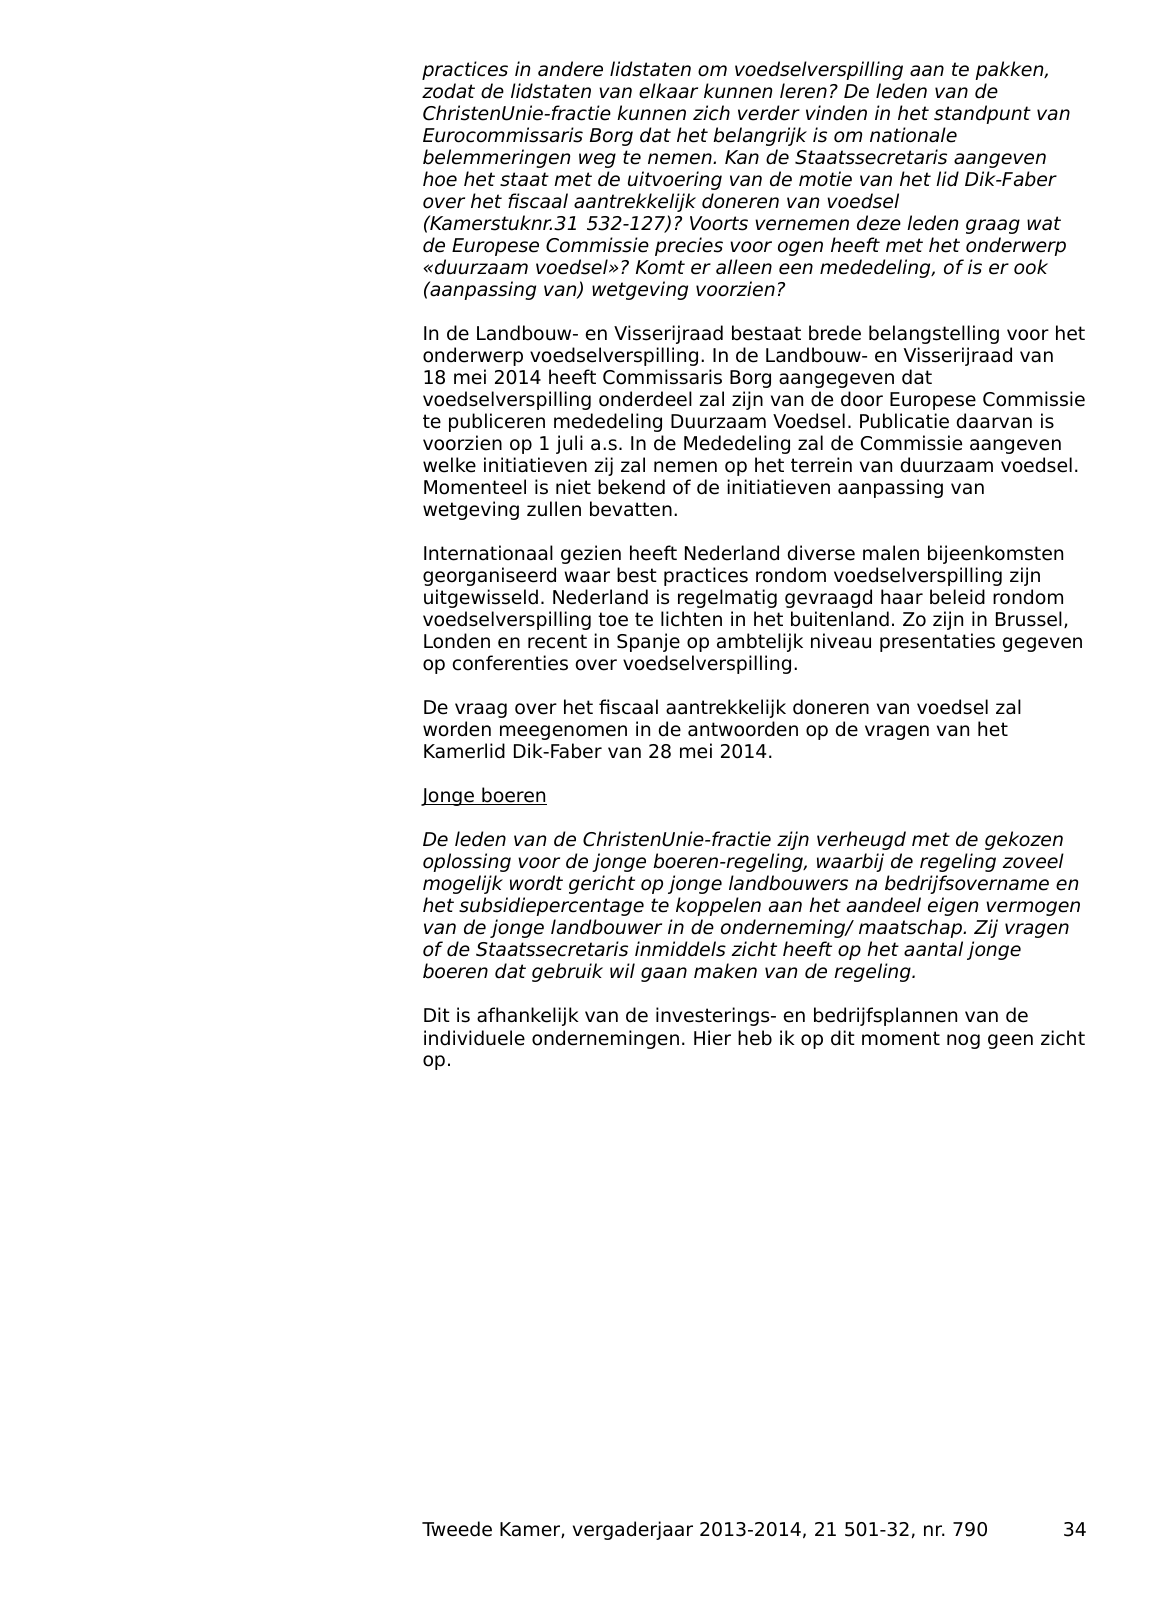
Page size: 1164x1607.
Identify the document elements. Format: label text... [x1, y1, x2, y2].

subtitle Jonge boeren [422, 785, 1087, 807]
text De leden van de ChristenUnie-fractie zijn verheugd met de gekozen oplossing voor de jonge boeren-regeling, waarbij de regeling zoveel mogelijk wordt gericht op jonge landbouwers na bedrijfsovername en het subsidiepercentage te koppelen aan het aandeel eigen vermogen van de jonge landbouwer in de onderneming/ maatschap. Zij vragen of de Staatssecretaris inmiddels zicht heeft op het aantal jonge boeren dat gebruik wil gaan maken van de regeling. [422, 829, 1087, 983]
text In de Landbouw- en Visserijraad bestaat brede belangstelling voor het onderwerp voedselverspilling. In de Landbouw- en Visserijraad van 18 mei 2014 heeft Commissaris Borg aangegeven dat voedselverspilling onderdeel zal zijn van de door Europese Commissie te publiceren mededeling Duurzaam Voedsel. Publicatie daarvan is voorzien op 1 juli a.s. In de Mededeling zal de Commissie aangeven welke initiatieven zij zal nemen op het terrein van duurzaam voedsel. Momenteel is niet bekend of de initiatieven aanpassing van wetgeving zullen bevatten. [422, 323, 1087, 521]
text Dit is afhankelijk van de investerings- en bedrijfsplannen van de individuele ondernemingen. Hier heb ik op dit moment nog geen zicht op. [422, 1005, 1087, 1071]
text Internationaal gezien heeft Nederland diverse malen bijeenkomsten georganiseerd waar best practices rondom voedselverspilling zijn uitgewisseld. Nederland is regelmatig gevraagd haar beleid rondom voedselverspilling toe te lichten in het buitenland. Zo zijn in Brussel, Londen en recent in Spanje op ambtelijk niveau presentaties gegeven op conferenties over voedselverspilling. [422, 543, 1087, 675]
text De vraag over het fiscaal aantrekkelijk doneren van voedsel zal worden meegenomen in de antwoorden op de vragen van het Kamerlid Dik-Faber van 28 mei 2014. [422, 697, 1087, 763]
text practices in andere lidstaten om voedselverspilling aan te pakken, zodat de lidstaten van elkaar kunnen leren? De leden van de ChristenUnie-fractie kunnen zich verder vinden in het standpunt van Eurocommissaris Borg dat het belangrijk is om nationale belemmeringen weg te nemen. Kan de Staatssecretaris aangeven hoe het staat met de uitvoering van de motie van het lid Dik-Faber over het fiscaal aantrekkelijk doneren van voedsel (Kamerstuknr.31 532-127)? Voorts vernemen deze leden graag wat de Europese Commissie precies voor ogen heeft met het onderwerp «duurzaam voedsel»? Komt er alleen een mededeling, of is er ook (aanpassing van) wetgeving voorzien? [422, 59, 1087, 301]
